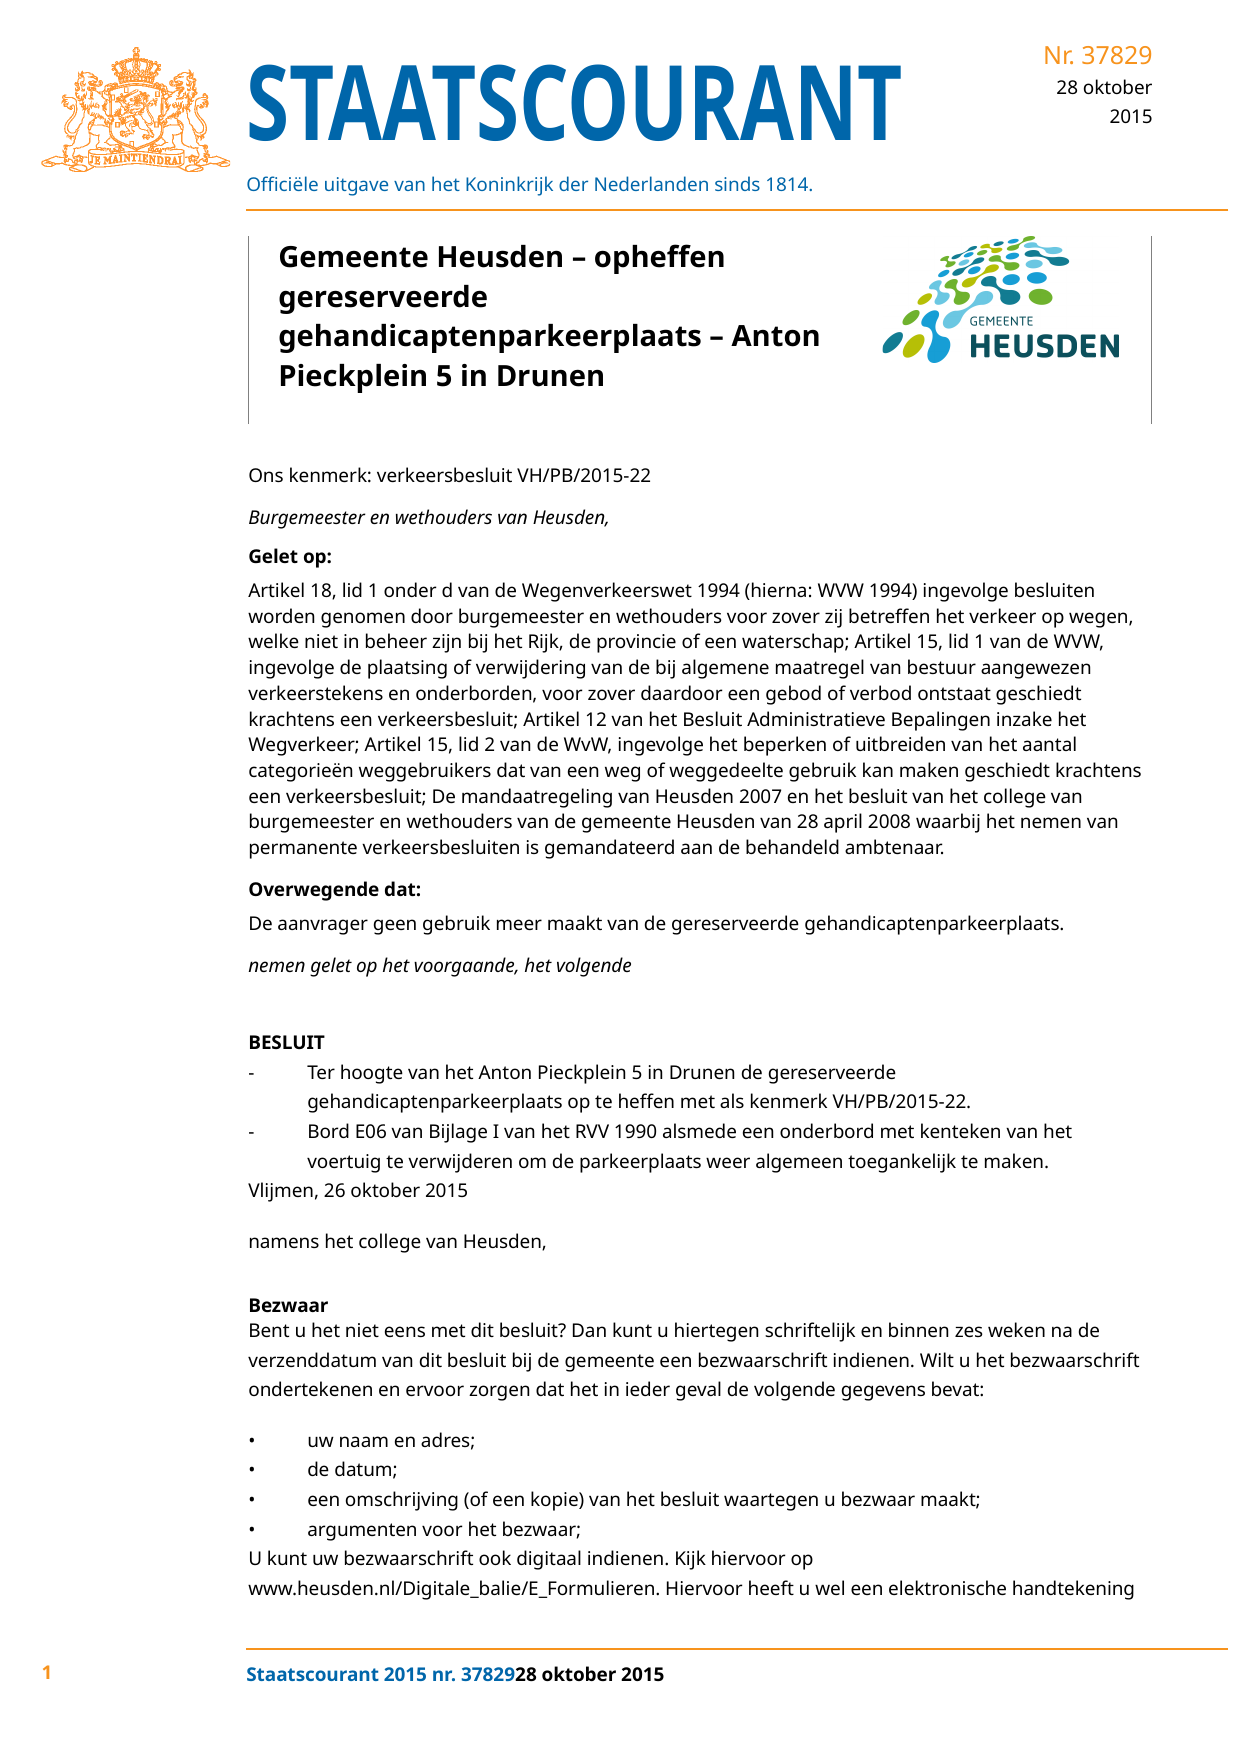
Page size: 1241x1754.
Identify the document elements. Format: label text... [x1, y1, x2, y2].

text Bent u het niet eens met dit besluit? Dan kunt u hiertegen schriftelijk en binnen zes weken na de verzenddatum van dit besluit bij de gemeente een bezwaarschrift indienen. Wilt u het bezwaarschrift ondertekenen en ervoor zorgen dat het in ieder geval de volgende gegevens bevat: [248, 1317, 1152, 1402]
table_header [850, 236, 1151, 424]
text U kunt uw bezwaarschrift ook digitaal indienen. Kijk hiervoor op www.heusden.nl/Digitale_balie/E_Formulieren. Hiervoor heeft u wel een elektronische handtekening [248, 1545, 1152, 1601]
text Ons kenmerk: verkeersbesluit VH/PB/2015-22 [248, 462, 1152, 488]
picture [882, 236, 1119, 363]
list Bord E06 van Bijlage I van het RVV 1990 alsmede een onderbord met kenteken van het voertuig te verwijderen om de parkeerplaats weer algemeen toegankelijk te maken. [248, 1118, 1152, 1173]
table_header Gemeente Heusden – opheffen gereserveerde gehandicaptenparkeerplaats – Anton Pieckplein 5 in Drunen [249, 236, 850, 424]
text namens het college van Heusden, [248, 1228, 1152, 1253]
text Overwegende dat: [248, 876, 1152, 902]
list een omschrijving (of een kopie) van het besluit waartegen u bezwaar maakt; [248, 1486, 1152, 1512]
list Ter hoogte van het Anton Pieckplein 5 in Drunen de gereserveerde gehandicaptenparkeerplaats op te heffen met als kenmerk VH/PB/2015-22. [248, 1059, 1152, 1114]
text Artikel 18, lid 1 onder d van de Wegenverkeerswet 1994 (hierna: WVW 1994) ingevolge besluiten worden genomen door burgemeester en wethouders voor zover zij betreffen het verkeer op wegen, welke niet in beheer zijn bij het Rijk, de provincie of een waterschap; Artikel 15, lid 1 van de WVW, ingevolge de plaatsing of verwijdering van de bij algemene maatregel van bestuur aangewezen verkeerstekens en onderborden, voor zover daardoor een gebod of verbod ontstaat geschiedt krachtens een verkeersbesluit; Artikel 12 van het Besluit Administratieve Bepalingen inzake het Wegverkeer; Artikel 15, lid 2 van de WvW, ingevolge het beperken of uitbreiden van het aantal categorieën weggebruikers dat van een weg of weggedeelte gebruik kan maken geschiedt krachtens een verkeersbesluit; De mandaatregeling van Heusden 2007 en het besluit van het college van burgemeester en wethouders van de gemeente Heusden van 28 april 2008 waarbij het nemen van permanente verkeersbesluiten is gemandateerd aan de behandeld ambtenaar. [248, 577, 1152, 860]
list uw naam en adres; [248, 1427, 1152, 1453]
text Bezwaar [248, 1292, 1152, 1317]
text nemen gelet op het voorgaande, het volgende [248, 952, 1152, 978]
text De aanvrager geen gebruik meer maakt van de gereserveerde gehandicaptenparkeerplaats. [248, 910, 1152, 936]
text Burgemeester en wethouders van Heusden, [248, 504, 1152, 529]
text Gelet op: [248, 543, 1152, 569]
list de datum; [248, 1457, 1152, 1482]
text Vlijmen, 26 oktober 2015 [248, 1177, 1152, 1203]
picture [41, 47, 231, 172]
list argumenten voor het bezwaar; [248, 1516, 1152, 1542]
text BESLUIT [248, 1029, 1152, 1055]
